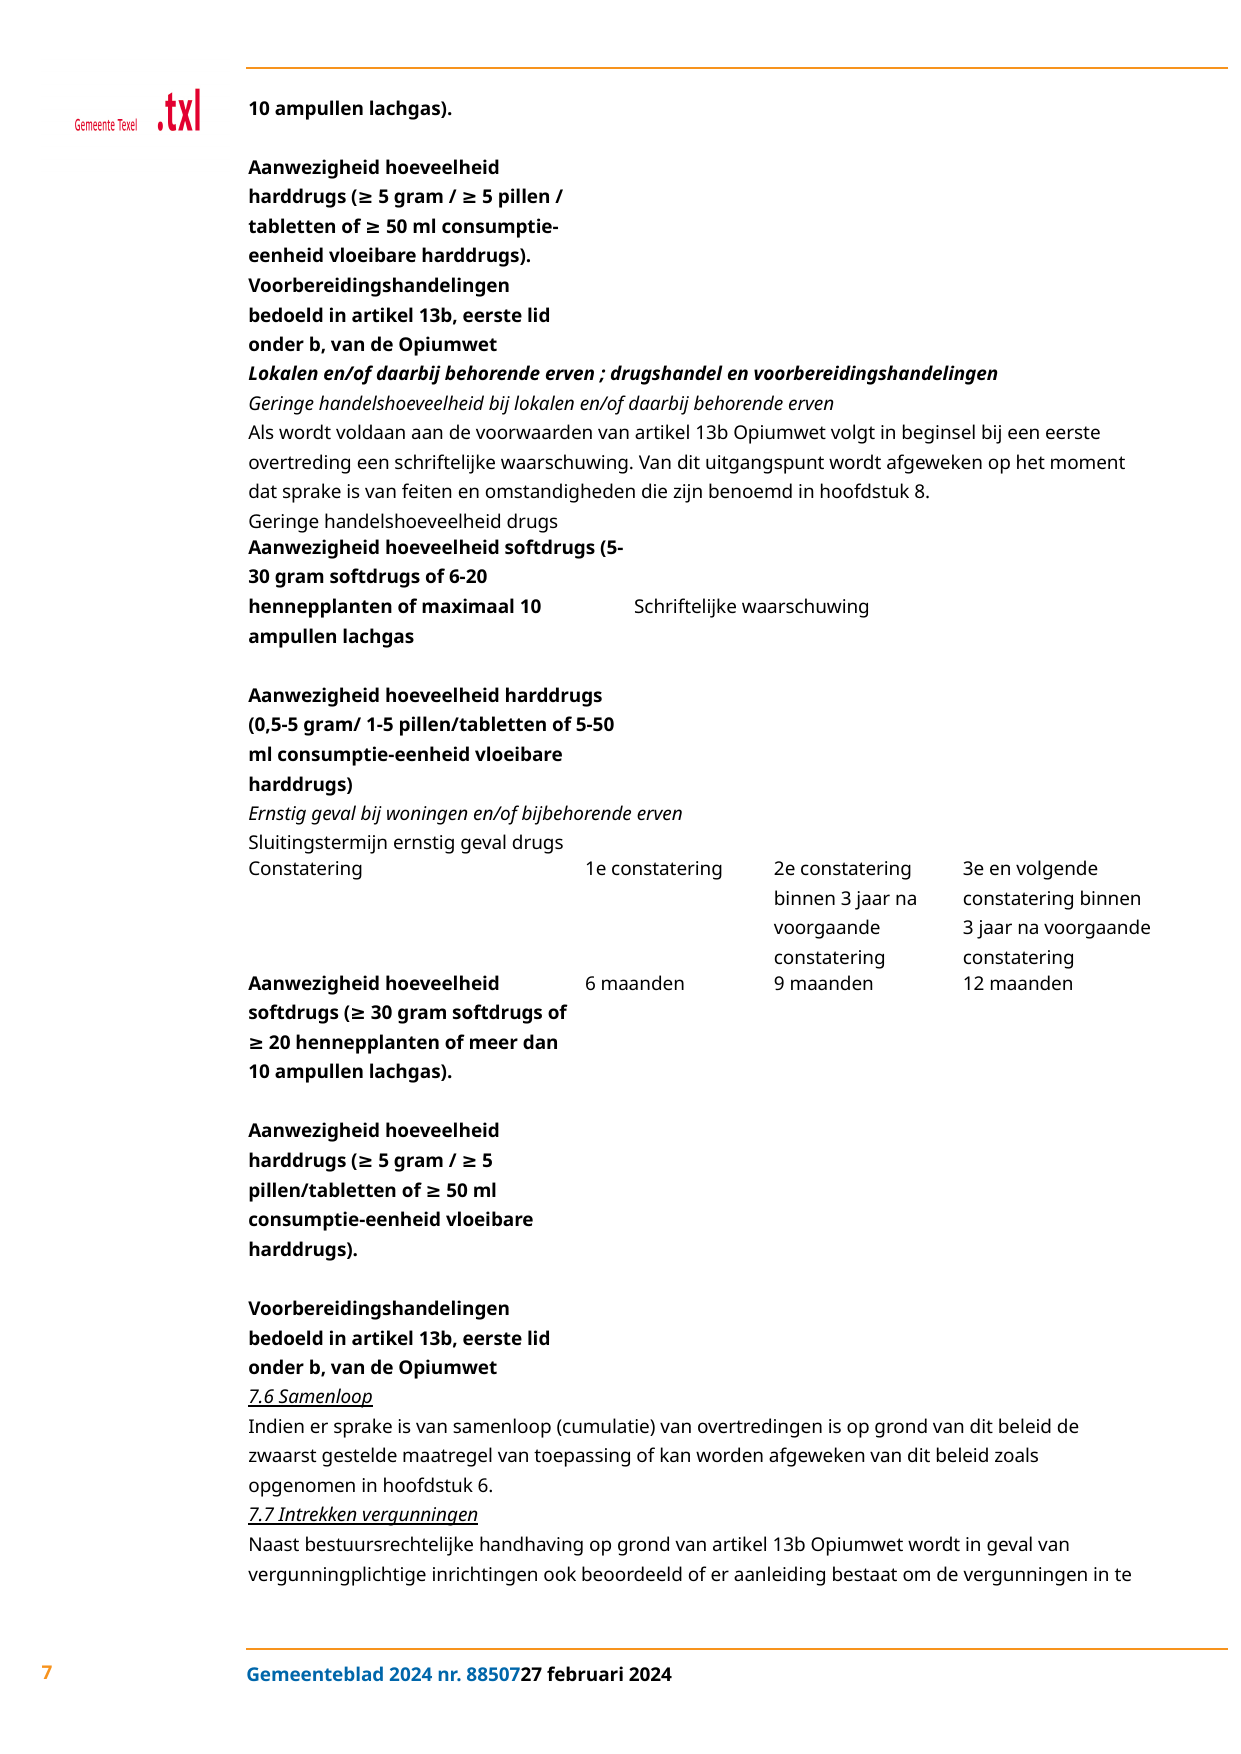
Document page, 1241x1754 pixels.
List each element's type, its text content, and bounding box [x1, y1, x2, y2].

table_header Geringe handelshoeveelheid drugs [248, 509, 1152, 534]
text Naast bestuursrechtelijke handhaving op grond van artikel 13b Opiumwet wordt in geval van vergunningplichtige inrichtingen ook beoordeeld of er aanleiding bestaat om de vergunningen in te [248, 1531, 1152, 1586]
table_cell 12 maanden [963, 970, 1152, 1380]
table_header [774, 830, 963, 855]
table_cell [585, 95, 774, 357]
text Als wordt voldaan aan de voorwaarden van artikel 13b Opiumwet volgt in beginsel bij een eerste overtreding een schriftelijke waarschuwing. Van dit uitgangspunt wordt afgeweken op het moment dat sprake is van feiten en omstandigheden die zijn benoemd in hoofdstuk 8. [248, 419, 1152, 504]
table_cell 6 maanden [585, 970, 774, 1380]
text 7.6 Samenloop [248, 1383, 1152, 1409]
table_cell 9 maanden [774, 970, 963, 1380]
table_cell Aanwezigheid hoeveelheid softdrugs (5-30 gram softdrugs of 6-20 hennepplanten of maximaal 10 ampullen lachgas Aanwezigheid hoeveelheid harddrugs (0,5-5 gram/ 1-5 pillen/tabletten of 5-50 ml consumptie-eenheid vloeibare harddrugs) [248, 534, 634, 797]
table_cell 1e constatering [585, 855, 774, 970]
text Ernstig geval bij woningen en/of bijbehorende erven [248, 800, 1152, 826]
table_header [585, 830, 774, 855]
table_header Sluitingstermijn ernstig geval drugs [248, 830, 585, 855]
picture [41, 47, 231, 172]
table_cell 3e en volgende constatering binnen 3 jaar na voorgaande constatering [963, 855, 1152, 970]
table_cell Constatering [248, 855, 585, 970]
table_cell [963, 95, 1152, 357]
text Lokalen en/of daarbij behorende erven ; drugshandel en voorbereidingshandelingen [248, 360, 1152, 386]
text 7.7 Intrekken vergunningen [248, 1502, 1152, 1527]
table_cell [774, 95, 963, 357]
table_cell 2e constatering binnen 3 jaar na voorgaande constatering [774, 855, 963, 970]
table_cell Aanwezigheid hoeveelheid softdrugs (≥ 30 gram softdrugs of ≥ 20 hennepplanten of meer dan 10 ampullen lachgas). Aanwezigheid hoeveelheid harddrugs (≥ 5 gram / ≥ 5 pillen/tabletten of ≥ 50 ml consumptie-eenheid vloeibare harddrugs). Voorbereidingshandelingen bedoeld in artikel 13b, eerste lid onder b, van de Opiumwet [248, 970, 585, 1380]
table_header [963, 830, 1152, 855]
text Indien er sprake is van samenloop (cumulatie) van overtredingen is op grond van dit beleid de zwaarst gestelde maatregel van toepassing of kan worden afgeweken van dit beleid zoals opgenomen in hoofdstuk 6. [248, 1413, 1152, 1498]
table_cell Schriftelijke waarschuwing [634, 534, 1152, 797]
text Geringe handelshoeveelheid bij lokalen en/of daarbij behorende erven [248, 390, 1152, 416]
table_cell 10 ampullen lachgas). Aanwezigheid hoeveelheid harddrugs (≥ 5 gram / ≥ 5 pillen / tabletten of ≥ 50 ml consumptie-eenheid vloeibare harddrugs). Voorbereidingshandelingen bedoeld in artikel 13b, eerste lid onder b, van de Opiumwet [248, 95, 585, 357]
